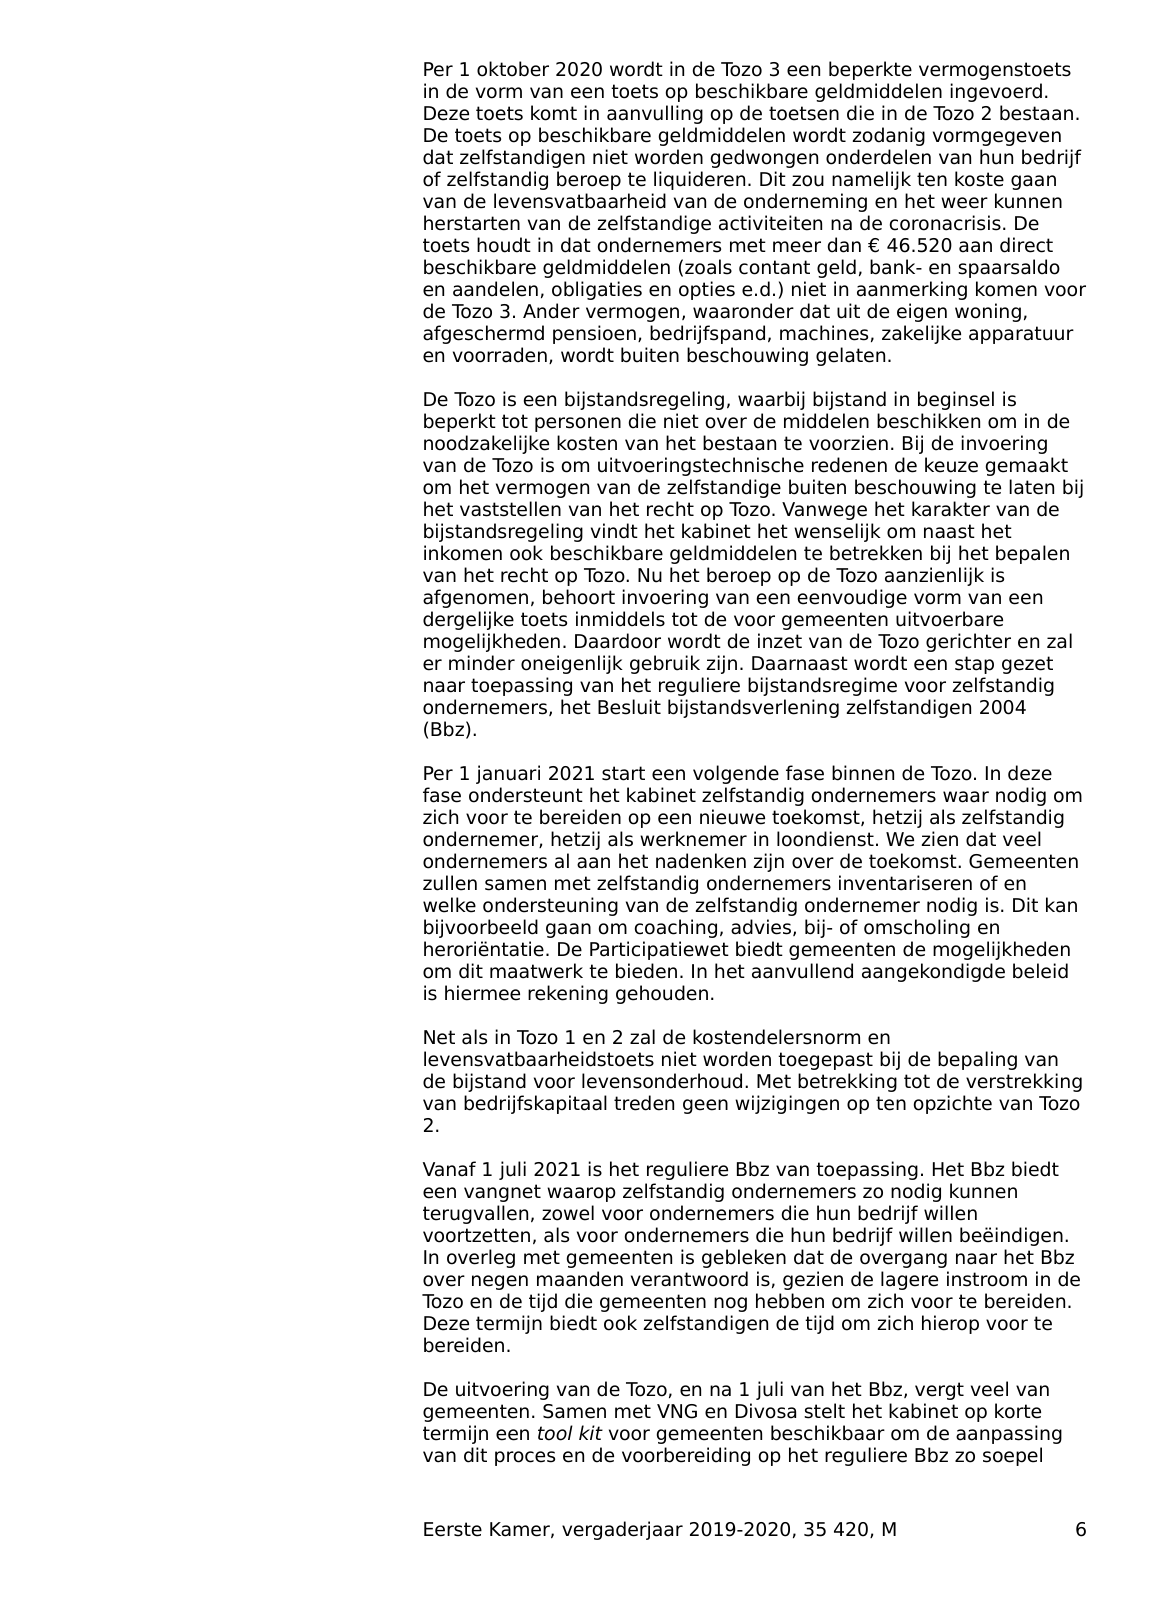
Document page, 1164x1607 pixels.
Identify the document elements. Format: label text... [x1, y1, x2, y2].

text De Tozo is een bijstandsregeling, waarbij bijstand in beginsel is beperkt tot personen die niet over de middelen beschikken om in de noodzakelijke kosten van het bestaan te voorzien. Bij de invoering van de Tozo is om uitvoeringstechnische redenen de keuze gemaakt om het vermogen van de zelfstandige buiten beschouwing te laten bij het vaststellen van het recht op Tozo. Vanwege het karakter van de bijstandsregeling vindt het kabinet het wenselijk om naast het inkomen ook beschikbare geldmiddelen te betrekken bij het bepalen van het recht op Tozo. Nu het beroep op de Tozo aanzienlijk is afgenomen, behoort invoering van een eenvoudige vorm van een dergelijke toets inmiddels tot de voor gemeenten uitvoerbare mogelijkheden. Daardoor wordt de inzet van de Tozo gerichter en zal er minder oneigenlijk gebruik zijn. Daarnaast wordt een stap gezet naar toepassing van het reguliere bijstandsregime voor zelfstandig ondernemers, het Besluit bijstandsverlening zelfstandigen 2004 (Bbz). [422, 389, 1087, 741]
text Vanaf 1 juli 2021 is het reguliere Bbz van toepassing. Het Bbz biedt een vangnet waarop zelfstandig ondernemers zo nodig kunnen terugvallen, zowel voor ondernemers die hun bedrijf willen voortzetten, als voor ondernemers die hun bedrijf willen beëindigen. In overleg met gemeenten is gebleken dat de overgang naar het Bbz over negen maanden verantwoord is, gezien de lagere instroom in de Tozo en de tijd die gemeenten nog hebben om zich voor te bereiden. Deze termijn biedt ook zelfstandigen de tijd om zich hierop voor te bereiden. [422, 1159, 1087, 1357]
text Net als in Tozo 1 en 2 zal de kostendelersnorm en levensvatbaarheidstoets niet worden toegepast bij de bepaling van de bijstand voor levensonderhoud. Met betrekking tot de verstrekking van bedrijfskapitaal treden geen wijzigingen op ten opzichte van Tozo 2. [422, 1027, 1087, 1137]
text Per 1 januari 2021 start een volgende fase binnen de Tozo. In deze fase ondersteunt het kabinet zelfstandig ondernemers waar nodig om zich voor te bereiden op een nieuwe toekomst, hetzij als zelfstandig ondernemer, hetzij als werknemer in loondienst. We zien dat veel ondernemers al aan het nadenken zijn over de toekomst. Gemeenten zullen samen met zelfstandig ondernemers inventariseren of en welke ondersteuning van de zelfstandig ondernemer nodig is. Dit kan bijvoorbeeld gaan om coaching, advies, bij- of omscholing en heroriëntatie. De Participatiewet biedt gemeenten de mogelijkheden om dit maatwerk te bieden. In het aanvullend aangekondigde beleid is hiermee rekening gehouden. [422, 763, 1087, 1004]
text Per 1 oktober 2020 wordt in de Tozo 3 een beperkte vermogenstoets in de vorm van een toets op beschikbare geldmiddelen ingevoerd. Deze toets komt in aanvulling op de toetsen die in de Tozo 2 bestaan. De toets op beschikbare geldmiddelen wordt zodanig vormgegeven dat zelfstandigen niet worden gedwongen onderdelen van hun bedrijf of zelfstandig beroep te liquideren. Dit zou namelijk ten koste gaan van de levensvatbaarheid van de onderneming en het weer kunnen herstarten van de zelfstandige activiteiten na de coronacrisis. De toets houdt in dat ondernemers met meer dan € 46.520 aan direct beschikbare geldmiddelen (zoals contant geld, bank- en spaarsaldo en aandelen, obligaties en opties e.d.) niet in aanmerking komen voor de Tozo 3. Ander vermogen, waaronder dat uit de eigen woning, afgeschermd pensioen, bedrijfspand, machines, zakelijke apparatuur en voorraden, wordt buiten beschouwing gelaten. [422, 59, 1087, 367]
text De uitvoering van de Tozo, en na 1 juli van het Bbz, vergt veel van gemeenten. Samen met VNG en Divosa stelt het kabinet op korte termijn een tool kit voor gemeenten beschikbaar om de aanpassing van dit proces en de voorbereiding op het reguliere Bbz zo soepel [422, 1379, 1087, 1467]
